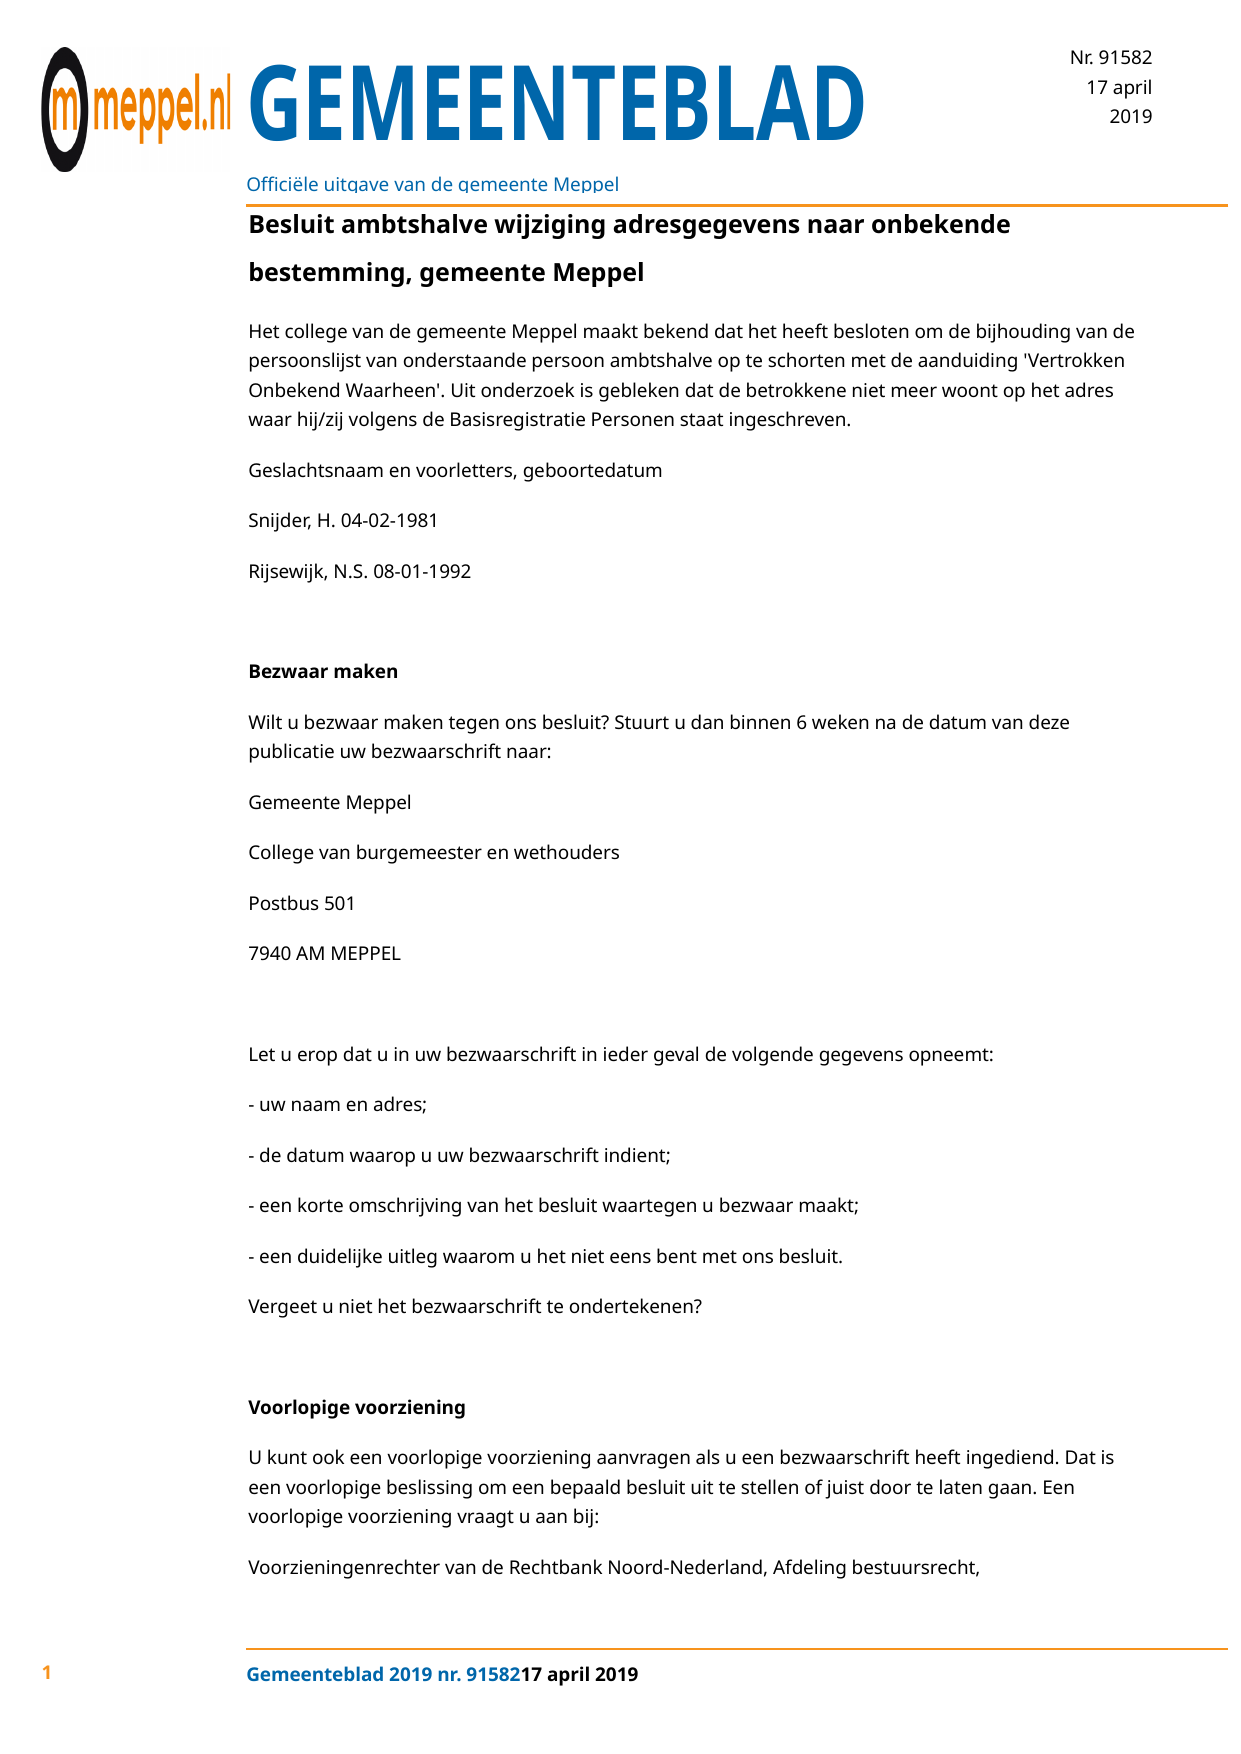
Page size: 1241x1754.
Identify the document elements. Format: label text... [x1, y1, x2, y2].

text 7940 AM MEPPEL [248, 940, 1152, 966]
text Voorzieningenrechter van de Rechtbank Noord-Nederland, Afdeling bestuursrecht, [248, 1554, 1152, 1580]
text - een duidelijke uitleg waarom u het niet eens bent met ons besluit. [248, 1243, 1152, 1269]
text Voorlopige voorziening [248, 1394, 1152, 1420]
text Geslachtsnaam en voorletters, geboortedatum [248, 457, 1152, 483]
text College van burgemeester en wethouders [248, 839, 1152, 865]
text Let u erop dat u in uw bezwaarschrift in ieder geval de volgende gegevens opneemt: [248, 1041, 1152, 1067]
text Postbus 501 [248, 890, 1152, 916]
text - uw naam en adres; [248, 1092, 1152, 1117]
text Rijsewijk, N.S. 08-01-1992 [248, 558, 1152, 584]
text Besluit ambtshalve wijziging adresgegevens naar onbekende bestemming, gemeente Meppel [248, 207, 1152, 288]
text Het college van de gemeente Meppel maakt bekend dat het heeft besloten om de bijhouding van de persoonslijst van onderstaande persoon ambtshalve op te schorten met de aanduiding 'Vertrokken Onbekend Waarheen'. Uit onderzoek is gebleken dat de betrokkene niet meer woont op het adres waar hij/zij volgens de Basisregistratie Personen staat ingeschreven. [248, 318, 1152, 432]
picture [41, 47, 231, 172]
text Vergeet u niet het bezwaarschrift te ondertekenen? [248, 1293, 1152, 1319]
text - een korte omschrijving van het besluit waartegen u bezwaar maakt; [248, 1192, 1152, 1218]
text Gemeente Meppel [248, 789, 1152, 815]
text U kunt ook een voorlopige voorziening aanvragen als u een bezwaarschrift heeft ingediend. Dat is een voorlopige beslissing om een bepaald besluit uit te stellen of juist door te laten gaan. Een voorlopige voorziening vraagt u aan bij: [248, 1444, 1152, 1529]
text - de datum waarop u uw bezwaarschrift indient; [248, 1142, 1152, 1168]
text Wilt u bezwaar maken tegen ons besluit? Stuurt u dan binnen 6 weken na de datum van deze publicatie uw bezwaarschrift naar: [248, 709, 1152, 764]
text Bezwaar maken [248, 659, 1152, 684]
text Snijder, H. 04-02-1981 [248, 507, 1152, 533]
